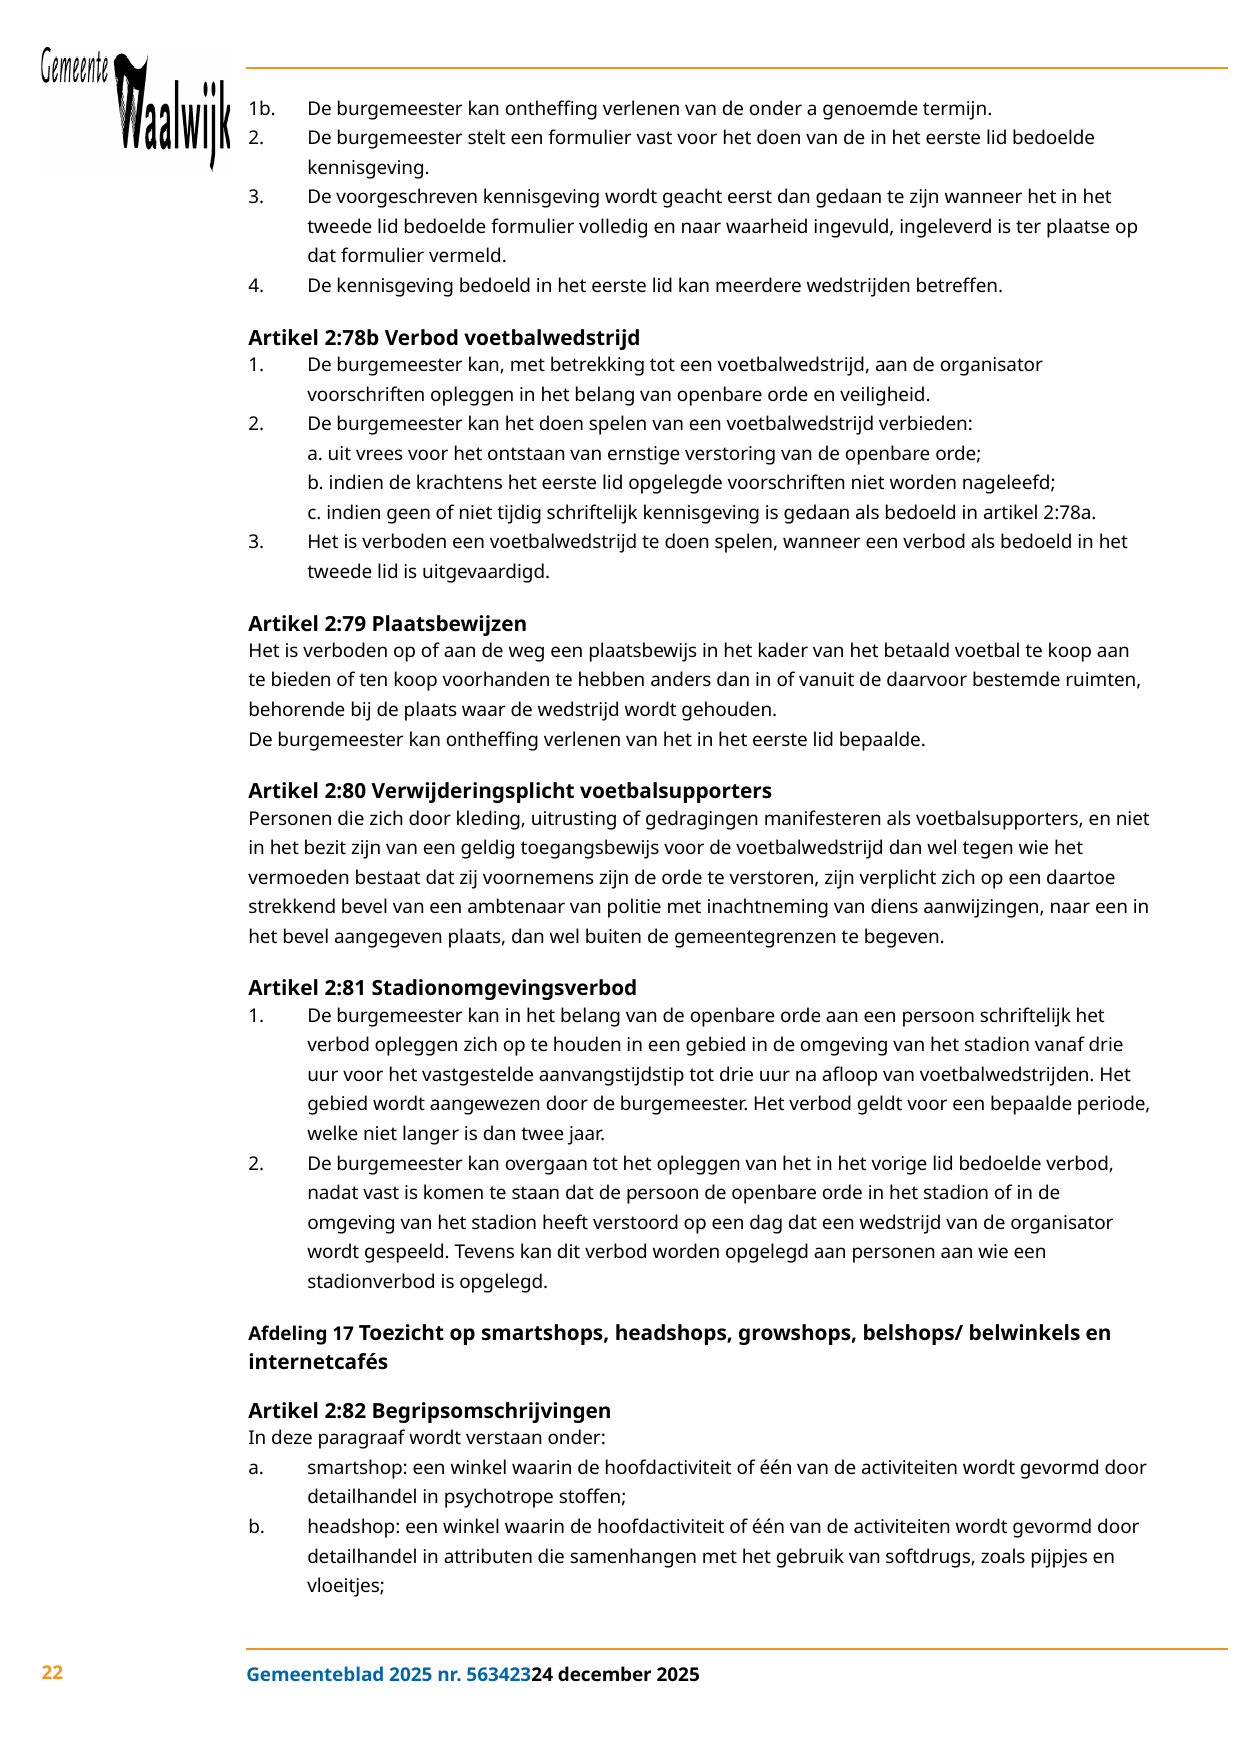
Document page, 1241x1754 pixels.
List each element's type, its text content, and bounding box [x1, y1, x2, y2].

text De burgemeester kan ontheffing verlenen van het in het eerste lid bepaalde. [248, 726, 1152, 752]
text Artikel 2:81 Stadionomgevingsverbod [248, 973, 1152, 1002]
picture [41, 47, 231, 172]
text Het is verboden op of aan de weg een plaatsbewijs in het kader van het betaald voetbal te koop aan te bieden of ten koop voorhanden te hebben anders dan in of vanuit de daarvoor bestemde ruimten, behorende bij de plaats waar de wedstrijd wordt gehouden. [248, 637, 1152, 722]
text Artikel 2:80 Verwijderingsplicht voetbalsupporters [248, 776, 1152, 805]
list b. indien de krachtens het eerste lid opgelegde voorschriften niet worden nageleefd; [248, 469, 1152, 495]
text Artikel 2:78b Verbod voetbalwedstrijd [248, 323, 1152, 351]
list De burgemeester stelt een formulier vast voor het doen van de in het eerste lid bedoelde kennisgeving. [248, 124, 1152, 180]
list De burgemeester kan ontheffing verlenen van de onder a genoemde termijn. [248, 95, 1152, 121]
list Het is verboden een voetbalwedstrijd te doen spelen, wanneer een verbod als bedoeld in het tweede lid is uitgevaardigd. [248, 529, 1152, 584]
text Afdeling 17 Toezicht op smartshops, headshops, growshops, belshops/ belwinkels en internetcafés [248, 1318, 1152, 1375]
list De burgemeester kan in het belang van de openbare orde aan een persoon schriftelijk het verbod opleggen zich op te houden in een gebied in de omgeving van het stadion vanaf drie uur voor het vastgestelde aanvangstijdstip tot drie uur na afloop van voetbalwedstrijden. Het gebied wordt aangewezen door de burgemeester. Het verbod geldt voor een bepaalde periode, welke niet langer is dan twee jaar. [248, 1002, 1152, 1146]
list De burgemeester kan het doen spelen van een voetbalwedstrijd verbieden: [248, 410, 1152, 436]
list De kennisgeving bedoeld in het eerste lid kan meerdere wedstrijden betreffen. [248, 272, 1152, 298]
list headshop: een winkel waarin de hoofdactiviteit of één van de activiteiten wordt gevormd door detailhandel in attributen die samenhangen met het gebruik van softdrugs, zoals pijpjes en vloeitjes; [248, 1513, 1152, 1598]
list De burgemeester kan, met betrekking tot een voetbalwedstrijd, aan de organisator voorschriften opleggen in het belang van openbare orde en veiligheid. [248, 351, 1152, 406]
text Personen die zich door kleding, uitrusting of gedragingen manifesteren als voetbalsupporters, en niet in het bezit zijn van een geldig toegangsbewijs voor de voetbalwedstrijd dan wel tegen wie het vermoeden bestaat dat zij voornemens zijn de orde te verstoren, zijn verplicht zich op een daartoe strekkend bevel van een ambtenaar van politie met inachtneming van diens aanwijzingen, naar een in het bevel aangegeven plaats, dan wel buiten de gemeentegrenzen te begeven. [248, 805, 1152, 949]
text In deze paragraaf wordt verstaan onder: [248, 1424, 1152, 1450]
list c. indien geen of niet tijdig schriftelijk kennisgeving is gedaan als bedoeld in artikel 2:78a. [248, 499, 1152, 525]
text Artikel 2:79 Plaatsbewijzen [248, 609, 1152, 637]
text Artikel 2:82 Begripsomschrijvingen [248, 1396, 1152, 1424]
list De burgemeester kan overgaan tot het opleggen van het in het vorige lid bedoelde verbod, nadat vast is komen te staan dat de persoon de openbare orde in het stadion of in de omgeving van het stadion heeft verstoord op een dag dat een wedstrijd van de organisator wordt gespeeld. Tevens kan dit verbod worden opgelegd aan personen aan wie een stadionverbod is opgelegd. [248, 1150, 1152, 1294]
list smartshop: een winkel waarin de hoofdactiviteit of één van de activiteiten wordt gevormd door detailhandel in psychotrope stoffen; [248, 1454, 1152, 1509]
list De voorgeschreven kennisgeving wordt geacht eerst dan gedaan te zijn wanneer het in het tweede lid bedoelde formulier volledig en naar waarheid ingevuld, ingeleverd is ter plaatse op dat formulier vermeld. [248, 183, 1152, 268]
list a. uit vrees voor het ontstaan van ernstige verstoring van de openbare orde; [248, 440, 1152, 466]
